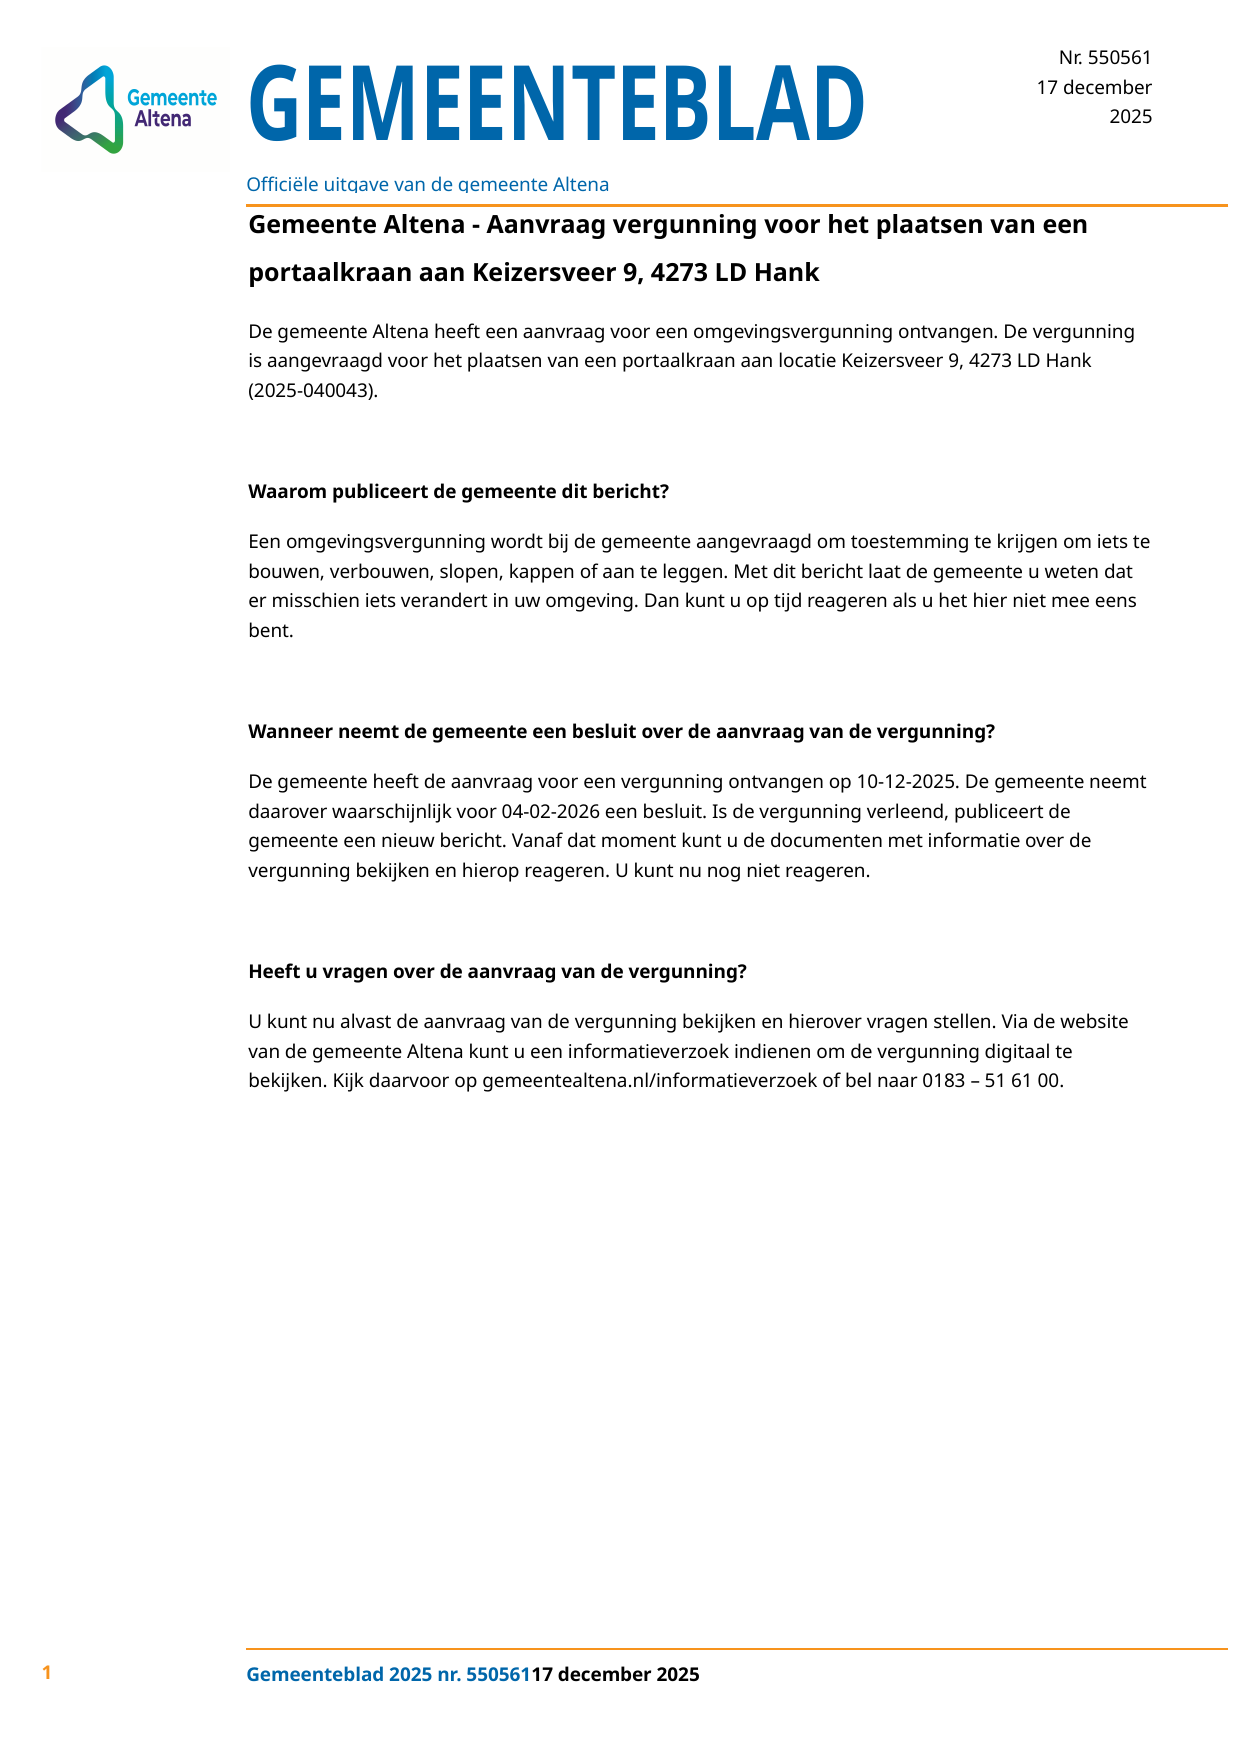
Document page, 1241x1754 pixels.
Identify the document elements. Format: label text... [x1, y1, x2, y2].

text Waarom publiceert de gemeente dit bericht? [248, 478, 1152, 504]
picture [41, 47, 231, 172]
text Gemeente Altena - Aanvraag vergunning voor het plaatsen van een portaalkraan aan Keizersveer 9, 4273 LD Hank [248, 207, 1152, 288]
text Een omgevingsvergunning wordt bij de gemeente aangevraagd om toestemming te krijgen om iets te bouwen, verbouwen, slopen, kappen of aan te leggen. Met dit bericht laat de gemeente u weten dat er misschien iets verandert in uw omgeving. Dan kunt u op tijd reageren als u het hier niet mee eens bent. [248, 528, 1152, 643]
text Heeft u vragen over de aanvraag van de vergunning? [248, 958, 1152, 984]
text De gemeente Altena heeft een aanvraag voor een omgevingsvergunning ontvangen. De vergunning is aangevraagd voor het plaatsen van een portaalkraan aan locatie Keizersveer 9, 4273 LD Hank (2025-040043). [248, 318, 1152, 403]
text U kunt nu alvast de aanvraag van de vergunning bekijken en hierover vragen stellen. Via de website van de gemeente Altena kunt u een informatieverzoek indienen om de vergunning digitaal te bekijken. Kijk daarvoor op gemeentealtena.nl/informatieverzoek of bel naar 0183 – 51 61 00. [248, 1008, 1152, 1093]
text Wanneer neemt de gemeente een besluit over de aanvraag van de vergunning? [248, 718, 1152, 744]
text De gemeente heeft de aanvraag voor een vergunning ontvangen op 10-12-2025. De gemeente neemt daarover waarschijnlijk voor 04-02-2026 een besluit. Is de vergunning verleend, publiceert de gemeente een nieuw bericht. Vanaf dat moment kunt u de documenten met informatie over de vergunning bekijken en hierop reageren. U kunt nu nog niet reageren. [248, 768, 1152, 883]
